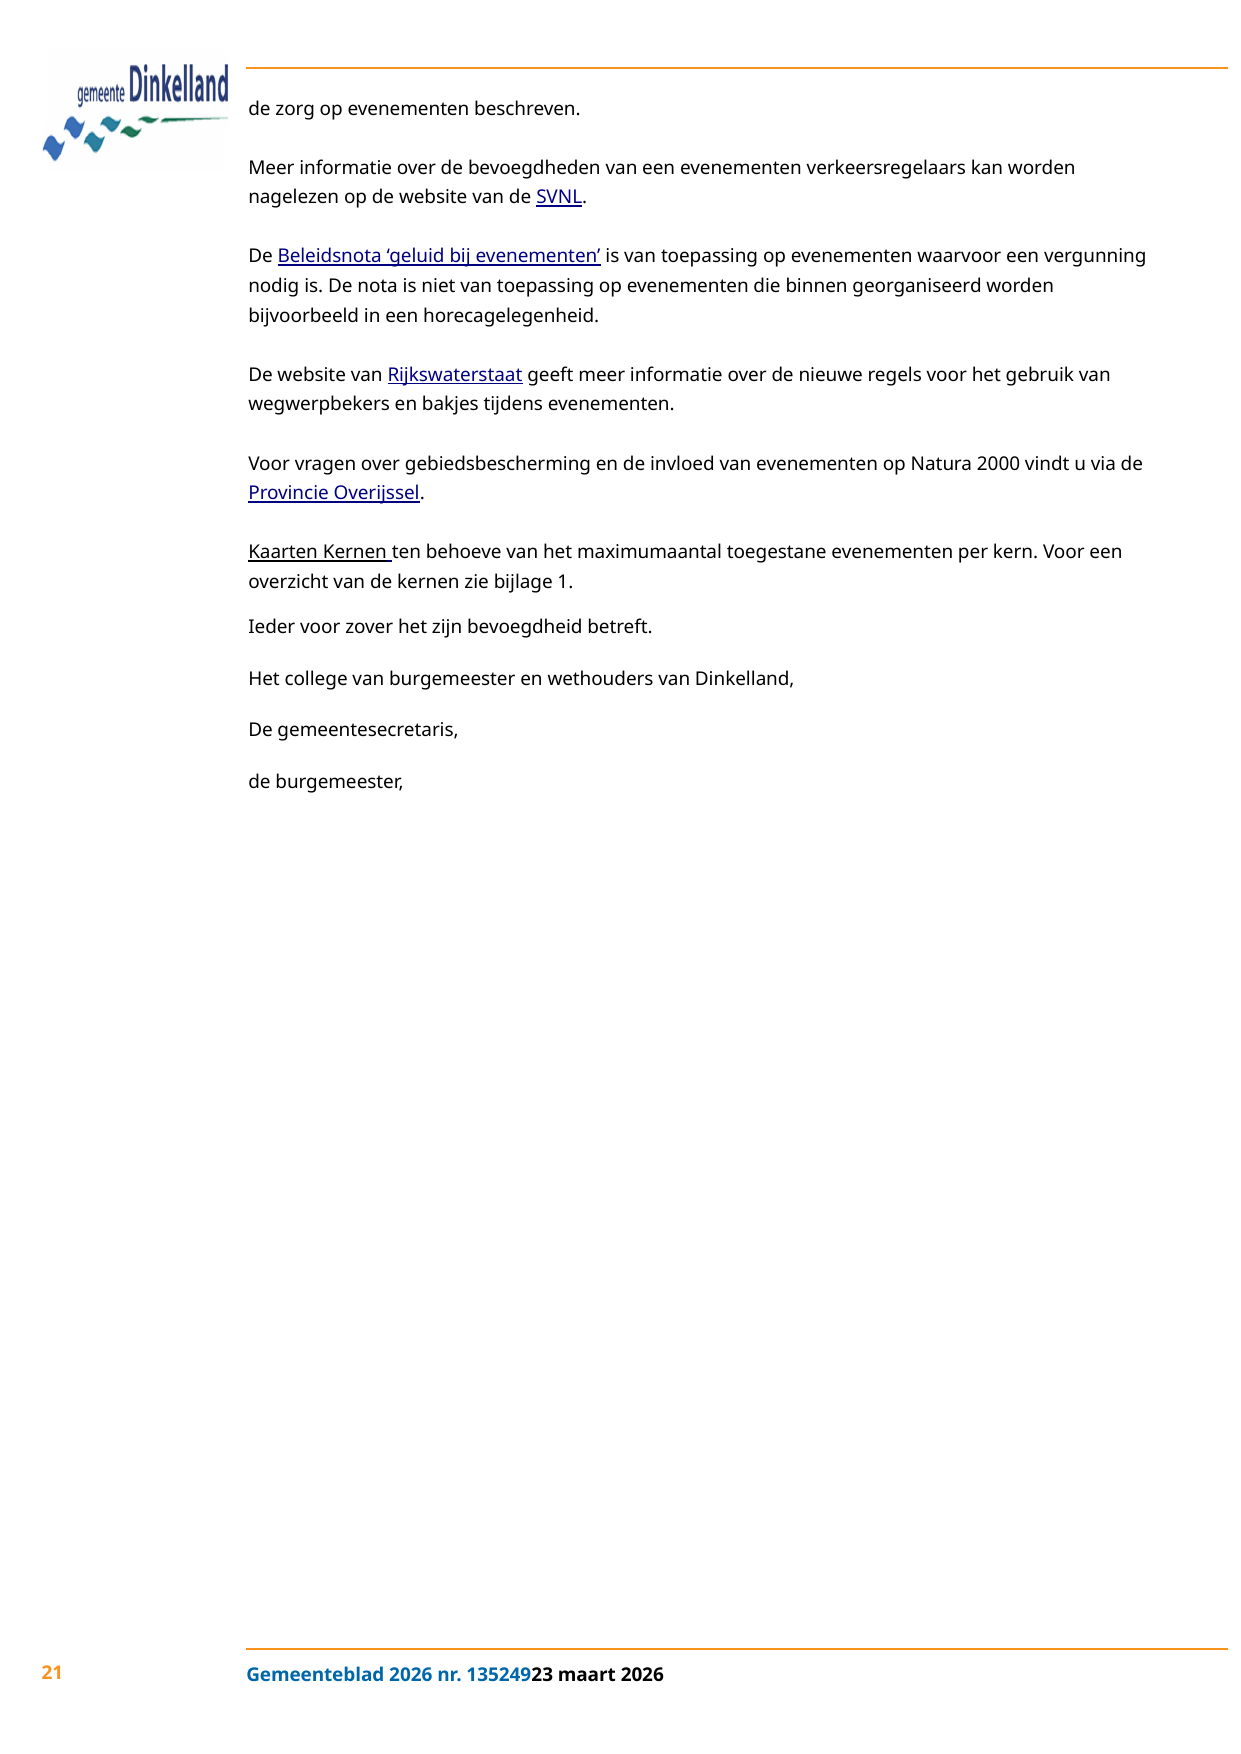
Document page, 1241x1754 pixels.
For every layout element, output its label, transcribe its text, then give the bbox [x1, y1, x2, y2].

text Ieder voor zover het zijn bevoegdheid betreft. [248, 614, 1152, 639]
text Kaarten Kernen ten behoeve van het maximumaantal toegestane evenementen per kern. Voor een overzicht van de kernen zie bijlage 1. [248, 538, 1152, 594]
text de zorg op evenementen beschreven. [248, 95, 1152, 121]
text De gemeentesecretaris, [248, 717, 1152, 742]
picture [41, 47, 231, 172]
text Meer informatie over de bevoegdheden van een evenementen verkeersregelaars kan worden nagelezen op de website van de SVNL. [248, 154, 1152, 209]
text de burgemeester, [248, 768, 1152, 794]
text Het college van burgemeester en wethouders van Dinkelland, [248, 665, 1152, 691]
text Voor vragen over gebiedsbescherming en de invloed van evenementen op Natura 2000 vindt u via de Provincie Overijssel. [248, 450, 1152, 505]
text De website van Rijkswaterstaat geeft meer informatie over de nieuwe regels voor het gebruik van wegwerpbekers en bakjes tijdens evenementen. [248, 361, 1152, 416]
text De Beleidsnota ‘geluid bij evenementen’ is van toepassing op evenementen waarvoor een vergunning nodig is. De nota is niet van toepassing op evenementen die binnen georganiseerd worden bijvoorbeeld in een horecagelegenheid. [248, 243, 1152, 328]
